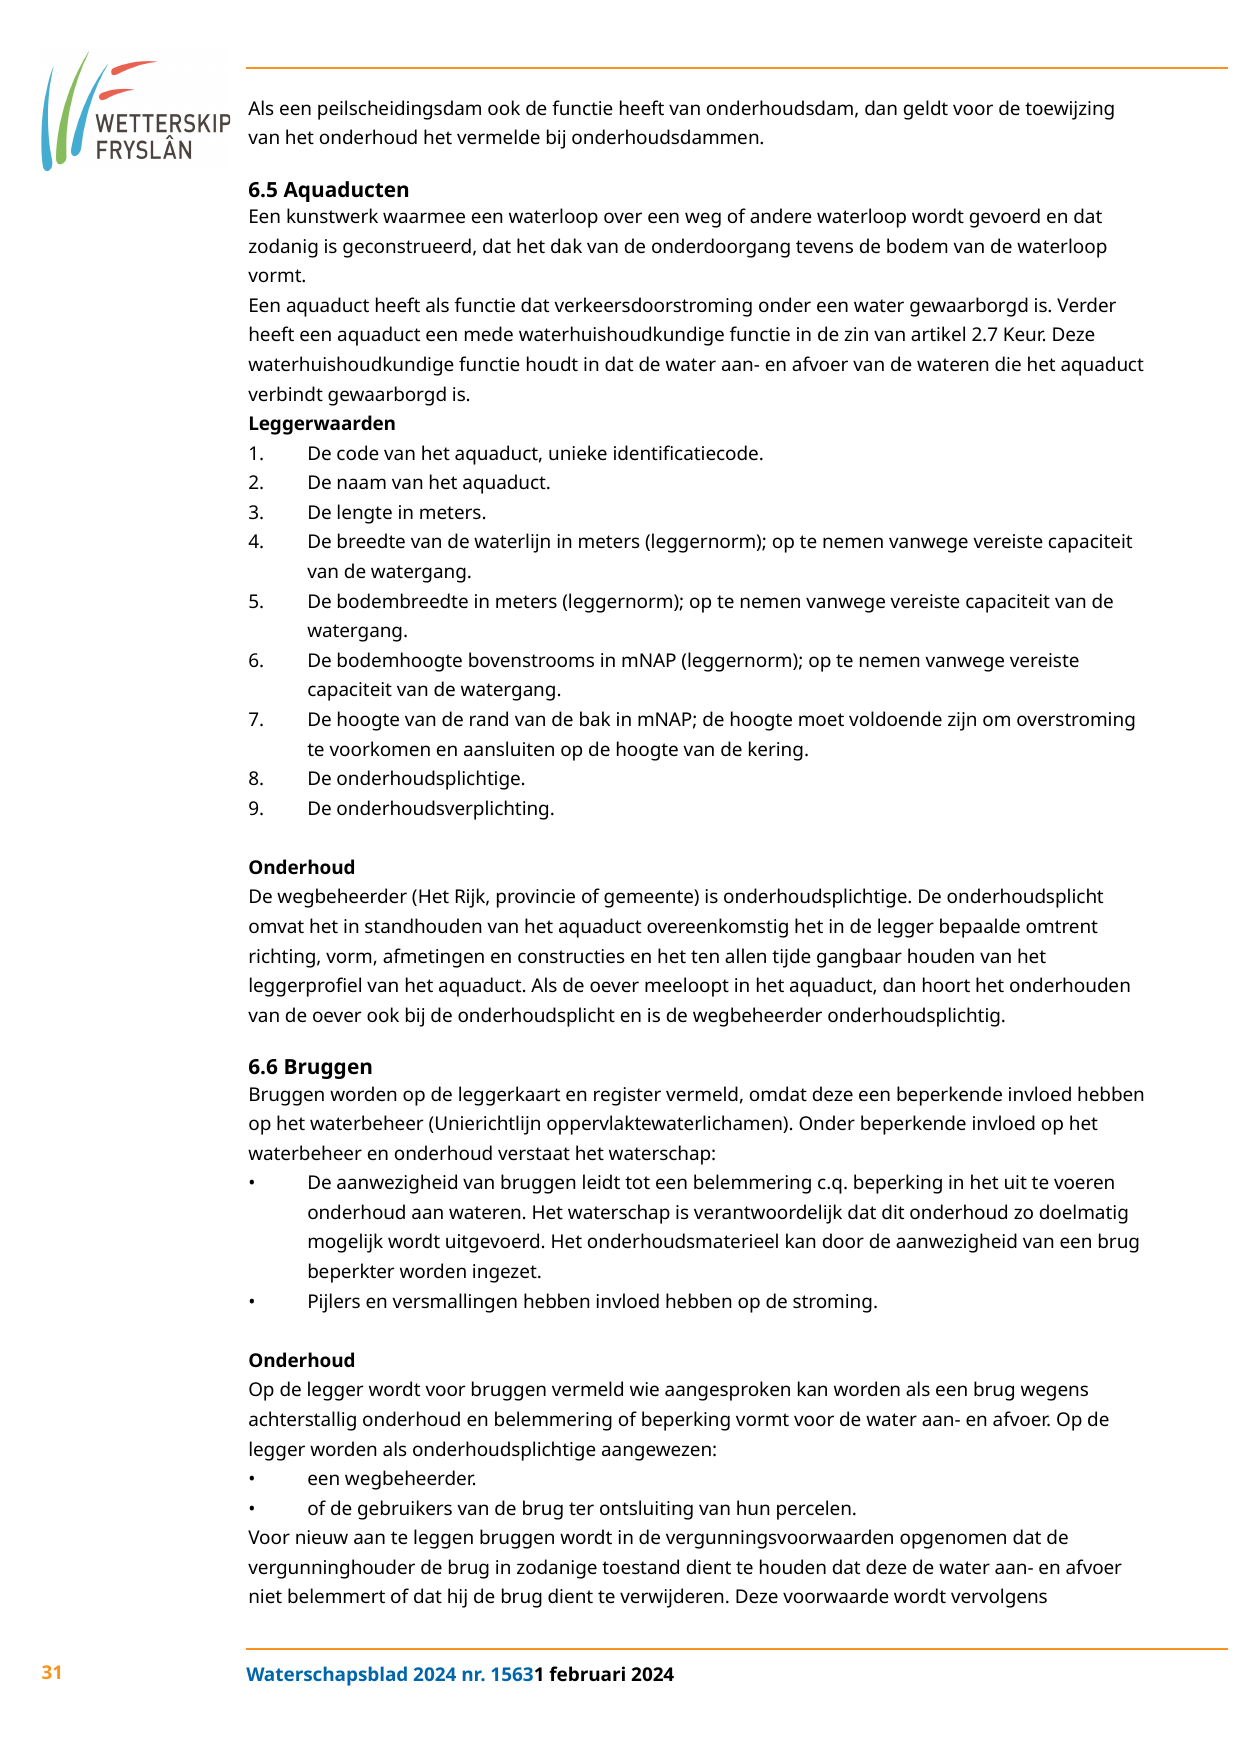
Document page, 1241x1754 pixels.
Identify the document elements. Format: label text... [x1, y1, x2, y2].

list De bodemhoogte bovenstrooms in mNAP (leggernorm); op te nemen vanwege vereiste capaciteit van de watergang. [248, 647, 1152, 702]
text Onderhoud [248, 1347, 1152, 1373]
text Een aquaduct heeft als functie dat verkeersdoorstroming onder een water gewaarborgd is. Verder heeft een aquaduct een mede waterhuishoudkundige functie in de zin van artikel 2.7 Keur. Deze waterhuishoudkundige functie houdt in dat de water aan- en afvoer van de wateren die het aquaduct verbindt gewaarborgd is. [248, 292, 1152, 406]
text Op de legger wordt voor bruggen vermeld wie aangesproken kan worden als een brug wegens achterstallig onderhoud en belemmering of beperking vormt voor de water aan- en afvoer. Op de legger worden als onderhoudsplichtige aangewezen: [248, 1377, 1152, 1462]
list De onderhoudsplichtige. [248, 765, 1152, 791]
list een wegbeheerder. [248, 1465, 1152, 1491]
list De aanwezigheid van bruggen leidt tot een belemmering c.q. beperking in het uit te voeren onderhoud aan wateren. Het waterschap is verantwoordelijk dat dit onderhoud zo doelmatig mogelijk wordt uitgevoerd. Het onderhoudsmaterieel kan door de aanwezigheid van een brug beperkter worden ingezet. [248, 1169, 1152, 1284]
text Als een peilscheidingsdam ook de functie heeft van onderhoudsdam, dan geldt voor de toewijzing van het onderhoud het vermelde bij onderhoudsdammen. [248, 95, 1152, 150]
list De naam van het aquaduct. [248, 469, 1152, 495]
text 6.5 Aquaducten [248, 175, 1152, 203]
text Leggerwaarden [248, 410, 1152, 436]
text De wegbeheerder (Het Rijk, provincie of gemeente) is onderhoudsplichtige. De onderhoudsplicht omvat het in standhouden van het aquaduct overeenkomstig het in de legger bepaalde omtrent richting, vorm, afmetingen en constructies en het ten allen tijde gangbaar houden van het leggerprofiel van het aquaduct. Als de oever meeloopt in het aquaduct, dan hoort het onderhouden van de oever ook bij de onderhoudsplicht en is de wegbeheerder onderhoudsplichtig. [248, 884, 1152, 1028]
picture [41, 47, 231, 172]
text 6.6 Bruggen [248, 1052, 1152, 1081]
list De lengte in meters. [248, 499, 1152, 525]
text Bruggen worden op de leggerkaart en register vermeld, omdat deze een beperkende invloed hebben op het waterbeheer (Unierichtlijn oppervlaktewaterlichamen). Onder beperkende invloed op het waterbeheer en onderhoud verstaat het waterschap: [248, 1081, 1152, 1166]
list of de gebruikers van de brug ter ontsluiting van hun percelen. [248, 1495, 1152, 1521]
list Pijlers en versmallingen hebben invloed hebben op de stroming. [248, 1288, 1152, 1314]
text Voor nieuw aan te leggen bruggen wordt in de vergunningsvoorwaarden opgenomen dat de vergunninghouder de brug in zodanige toestand dient te houden dat deze de water aan- en afvoer niet belemmert of dat hij de brug dient te verwijderen. Deze voorwaarde wordt vervolgens [248, 1524, 1152, 1609]
list De bodembreedte in meters (leggernorm); op te nemen vanwege vereiste capaciteit van de watergang. [248, 588, 1152, 643]
list De breedte van de waterlijn in meters (leggernorm); op te nemen vanwege vereiste capaciteit van de watergang. [248, 529, 1152, 584]
text Een kunstwerk waarmee een waterloop over een weg of andere waterloop wordt gevoerd en dat zodanig is geconstrueerd, dat het dak van de onderdoorgang tevens de bodem van de waterloop vormt. [248, 203, 1152, 288]
list De onderhoudsverplichting. [248, 795, 1152, 821]
list De code van het aquaduct, unieke identificatiecode. [248, 440, 1152, 466]
list De hoogte van de rand van de bak in mNAP; de hoogte moet voldoende zijn om overstroming te voorkomen en aansluiten op de hoogte van de kering. [248, 706, 1152, 761]
text Onderhoud [248, 854, 1152, 880]
